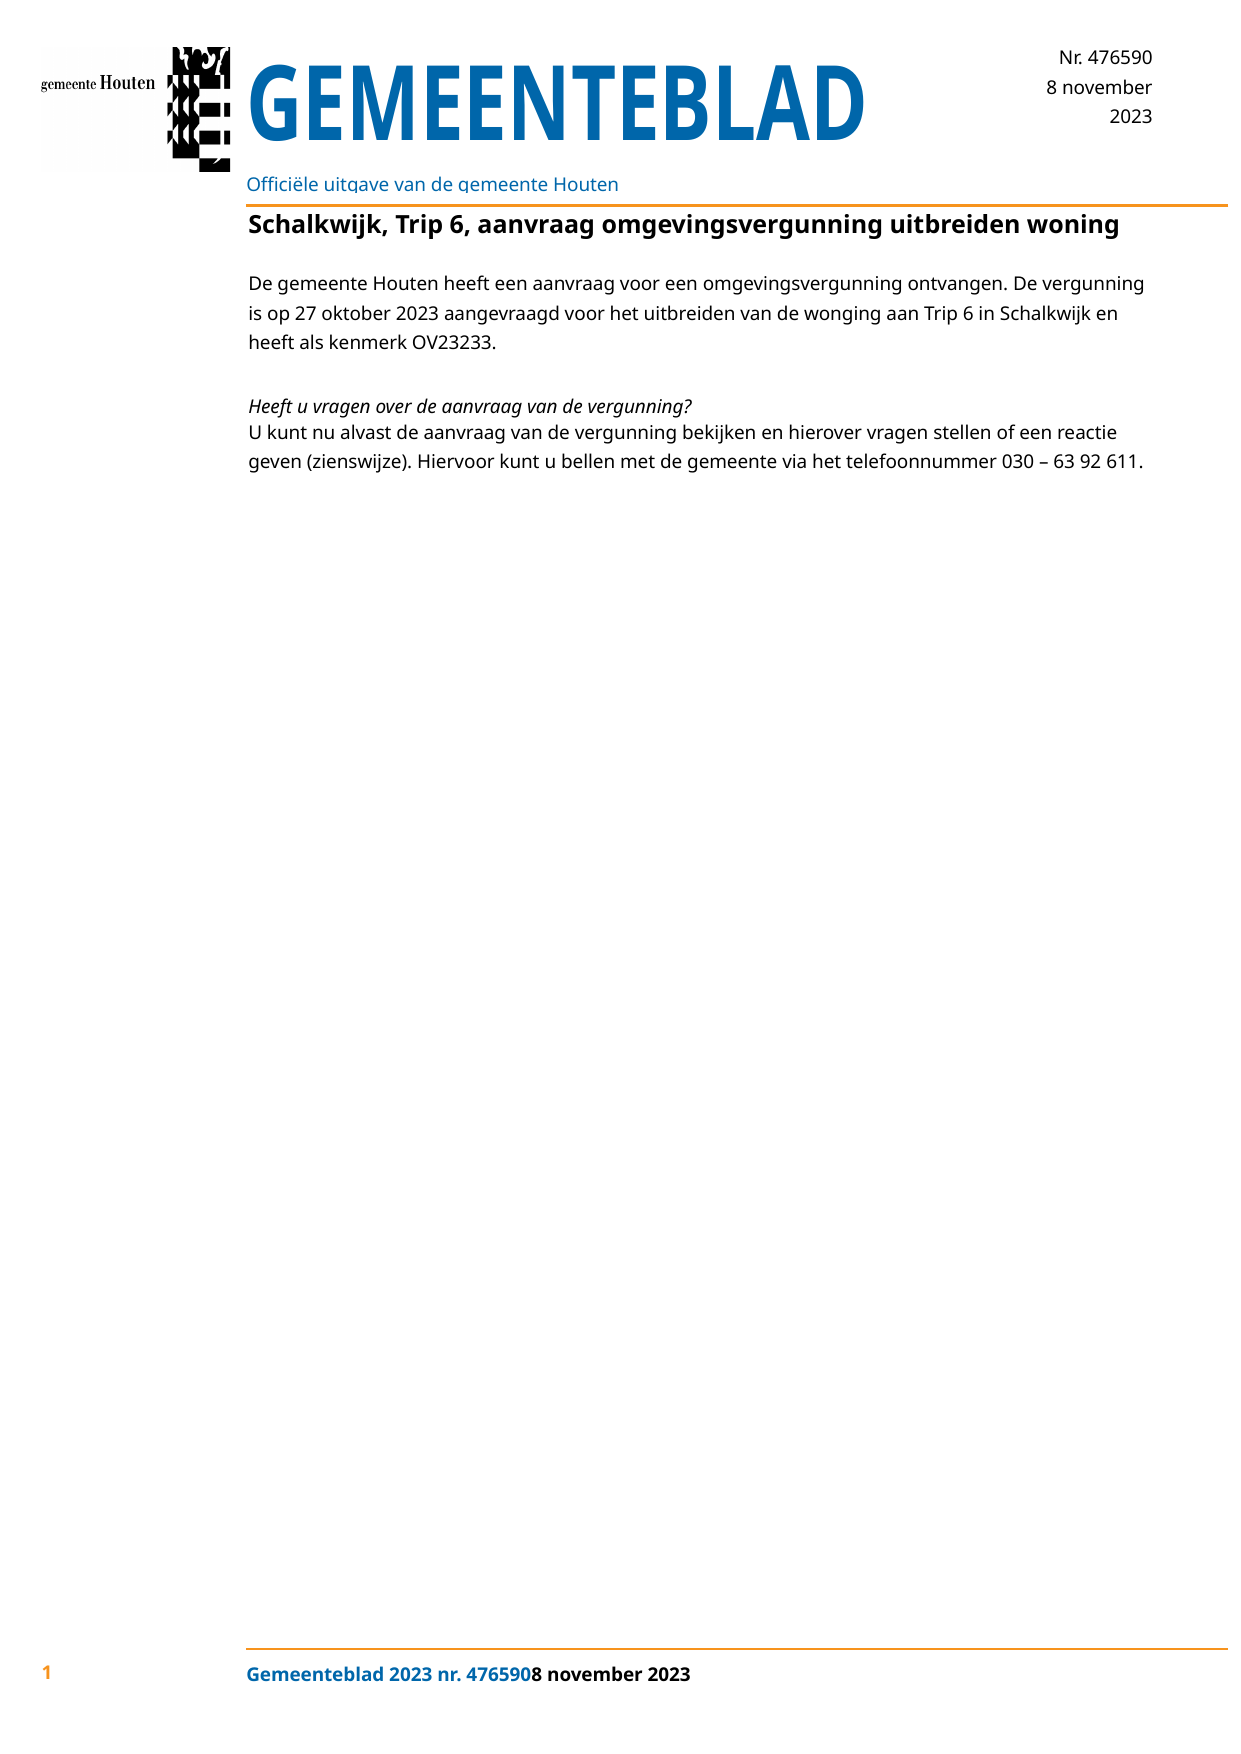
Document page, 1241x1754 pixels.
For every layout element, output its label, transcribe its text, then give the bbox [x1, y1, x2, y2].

text Schalkwijk, Trip 6, aanvraag omgevingsvergunning uitbreiden woning [248, 207, 1152, 241]
picture [41, 47, 231, 172]
text De gemeente Houten heeft een aanvraag voor een omgevingsvergunning ontvangen. De vergunning is op 27 oktober 2023 aangevraagd voor het uitbreiden van de wonging aan Trip 6 in Schalkwijk en heeft als kenmerk OV23233. [248, 270, 1152, 355]
text Heeft u vragen over de aanvraag van de vergunning? [248, 393, 1152, 419]
text U kunt nu alvast de aanvraag van de vergunning bekijken en hierover vragen stellen of een reactie geven (zienswijze). Hiervoor kunt u bellen met de gemeente via het telefoonnummer 030 – 63 92 611. [248, 419, 1152, 474]
